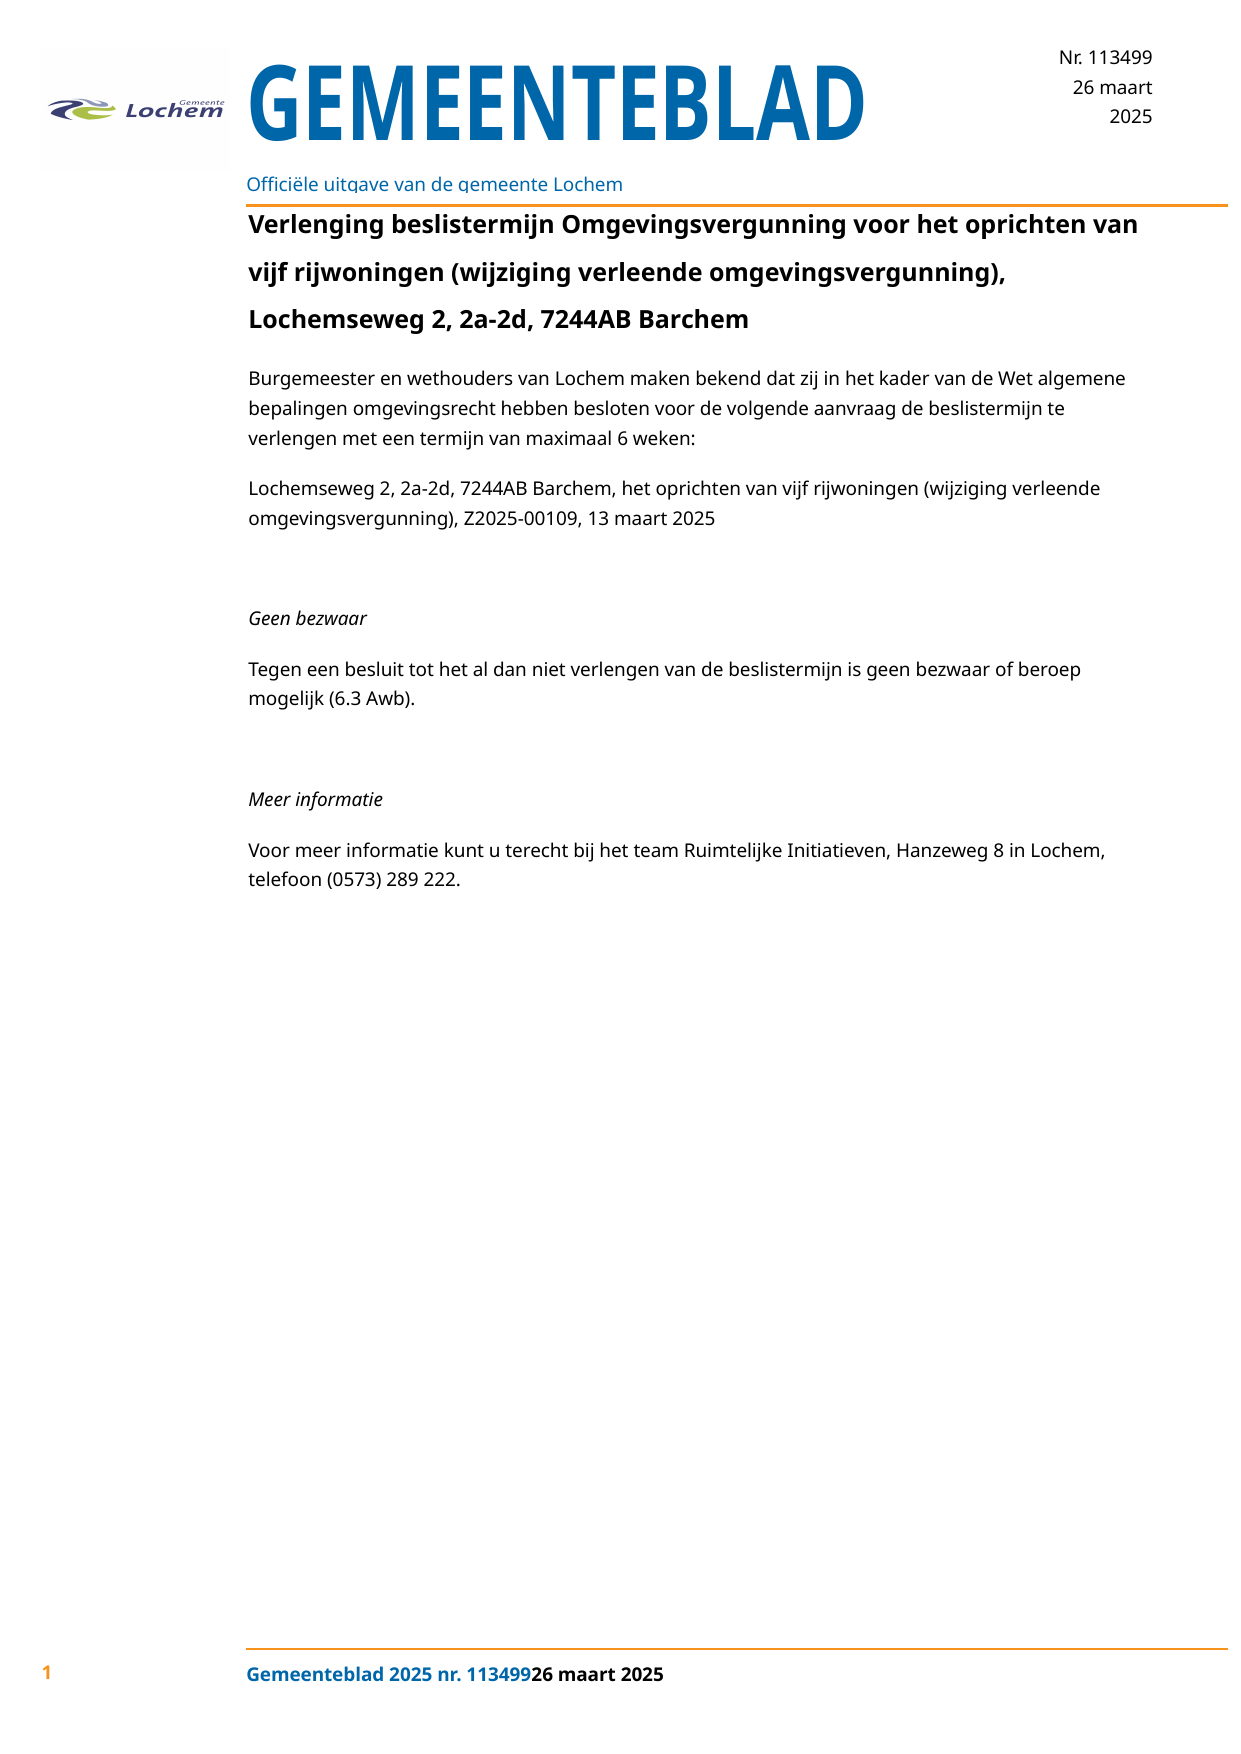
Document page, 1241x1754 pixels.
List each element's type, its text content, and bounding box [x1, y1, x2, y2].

text Verlenging beslistermijn Omgevingsvergunning voor het oprichten van vijf rijwoningen (wijziging verleende omgevingsvergunning), Lochemseweg 2, 2a-2d, 7244AB Barchem [248, 207, 1152, 336]
text Meer informatie [248, 786, 1152, 812]
text Tegen een besluit tot het al dan niet verlengen van de beslistermijn is geen bezwaar of beroep mogelijk (6.3 Awb). [248, 656, 1152, 711]
text Burgemeester en wethouders van Lochem maken bekend dat zij in het kader van de Wet algemene bepalingen omgevingsrecht hebben besloten voor de volgende aanvraag de beslistermijn te verlengen met een termijn van maximaal 6 weken: [248, 366, 1152, 450]
text Geen bezwaar [248, 606, 1152, 631]
picture [41, 47, 231, 172]
text Lochemseweg 2, 2a-2d, 7244AB Barchem, het oprichten van vijf rijwoningen (wijziging verleende omgevingsvergunning), Z2025-00109, 13 maart 2025 [248, 475, 1152, 530]
text Voor meer informatie kunt u terecht bij het team Ruimtelijke Initiatieven, Hanzeweg 8 in Lochem, telefoon (0573) 289 222. [248, 837, 1152, 892]
